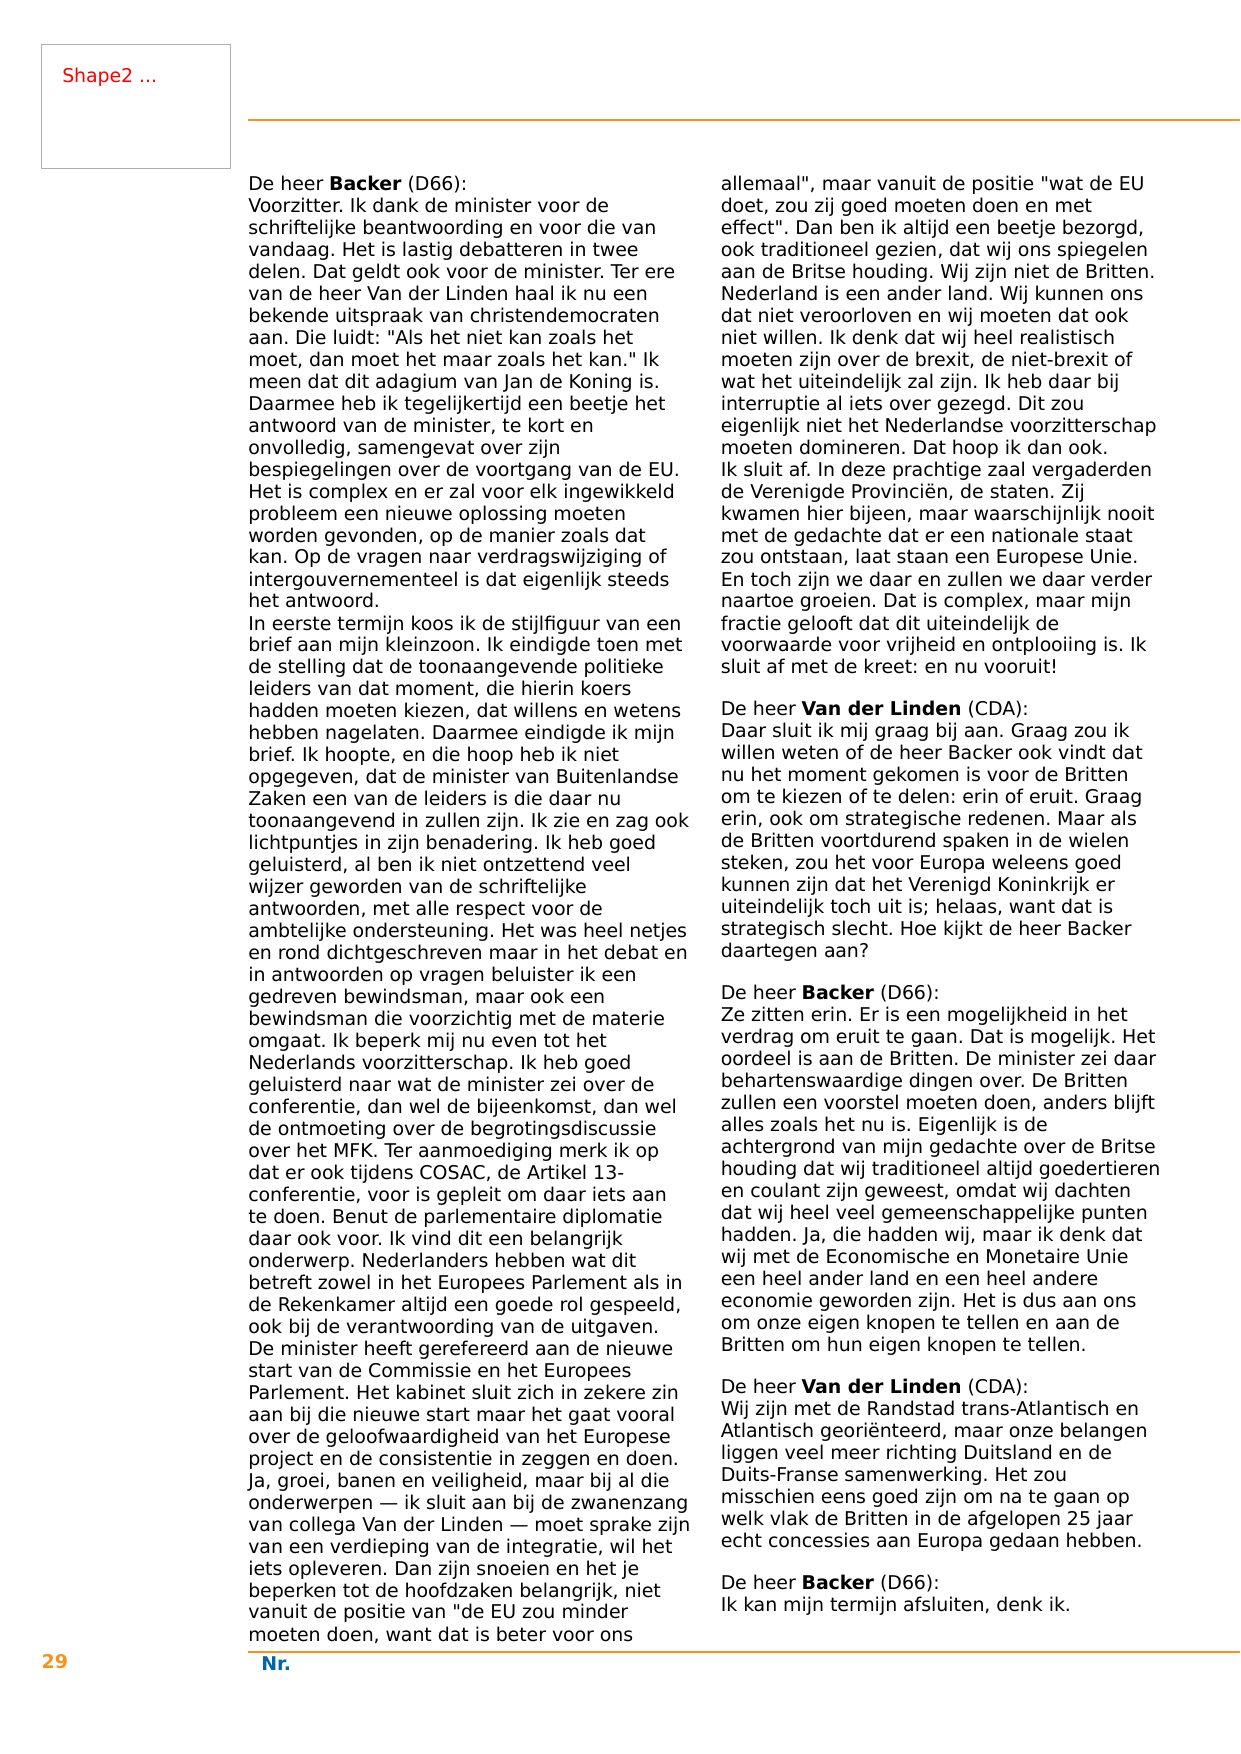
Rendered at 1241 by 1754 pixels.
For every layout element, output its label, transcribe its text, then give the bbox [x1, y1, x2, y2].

text allemaal", maar vanuit de positie "wat de EU doet, zou zij goed moeten doen en met effect". Dan ben ik altijd een beetje bezorgd, ook traditioneel gezien, dat wij ons spiegelen aan de Britse houding. Wij zijn niet de Britten. Nederland is een ander land. Wij kunnen ons dat niet veroorloven en wij moeten dat ook niet willen. Ik denk dat wij heel realistisch moeten zijn over de brexit, de niet-brexit of wat het uiteindelijk zal zijn. Ik heb daar bij interruptie al iets over gezegd. Dit zou eigenlijk niet het Nederlandse voorzitterschap moeten domineren. Dat hoop ik dan ook. [721, 173, 1163, 458]
text Ik kan mijn termijn afsluiten, denk ik. [721, 1593, 1163, 1616]
text Ze zitten erin. Er is een mogelijkheid in het verdrag om eruit te gaan. Dat is mogelijk. Het oordeel is aan de Britten. De minister zei daar behartenswaardige dingen over. De Britten zullen een voorstel moeten doen, anders blijft alles zoals het nu is. Eigenlijk is de achtergrond van mijn gedachte over de Britse houding dat wij traditioneel altijd goedertieren en coulant zijn geweest, omdat wij dachten dat wij heel veel gemeenschappelijke punten hadden. Ja, die hadden wij, maar ik denk dat wij met de Economische en Monetaire Unie een heel ander land en een heel andere economie geworden zijn. Het is dus aan ons om onze eigen knopen te tellen en aan de Britten om hun eigen knopen te tellen. [721, 1004, 1163, 1356]
text De heer Backer (D66): [721, 1572, 1163, 1593]
text Daar sluit ik mij graag bij aan. Graag zou ik willen weten of de heer Backer ook vindt dat nu het moment gekomen is voor de Britten om te kiezen of te delen: erin of eruit. Graag erin, ook om strategische redenen. Maar als de Britten voortdurend spaken in de wielen steken, zou het voor Europa weleens goed kunnen zijn dat het Verenigd Koninkrijk er uiteindelijk toch uit is; helaas, want dat is strategisch slecht. Hoe kijkt de heer Backer daartegen aan? [721, 720, 1163, 962]
text In eerste termijn koos ik de stijlfiguur van een brief aan mijn kleinzoon. Ik eindigde toen met de stelling dat de toonaangevende politieke leiders van dat moment, die hierin koers hadden moeten kiezen, dat willens en wetens hebben nagelaten. Daarmee eindigde ik mijn brief. Ik hoopte, en die hoop heb ik niet opgegeven, dat de minister van Buitenlandse Zaken een van de leiders is die daar nu toonaangevend in zullen zijn. Ik zie en zag ook lichtpuntjes in zijn benadering. Ik heb goed geluisterd, al ben ik niet ontzettend veel wijzer geworden van de schriftelijke antwoorden, met alle respect voor de ambtelijke ondersteuning. Het was heel netjes en rond dichtgeschreven maar in het debat en in antwoorden op vragen beluister ik een gedreven bewindsman, maar ook een bewindsman die voorzichtig met de materie omgaat. Ik beperk mij nu even tot het Nederlands voorzitterschap. Ik heb goed geluisterd naar wat de minister zei over de conferentie, dan wel de bijeenkomst, dan wel de ontmoeting over de begrotingsdiscussie over het MFK. Ter aanmoediging merk ik op dat er ook tijdens COSAC, de Artikel 13-conferentie, voor is gepleit om daar iets aan te doen. Benut de parlementaire diplomatie daar ook voor. Ik vind dit een belangrijk onderwerp. Nederlanders hebben wat dit betreft zowel in het Europees Parlement als in de Rekenkamer altijd een goede rol gespeeld, ook bij de verantwoording van de uitgaven. [248, 612, 691, 1338]
text De minister heeft gerefereerd aan de nieuwe start van de Commissie en het Europees Parlement. Het kabinet sluit zich in zekere zin aan bij die nieuwe start maar het gaat vooral over de geloofwaardigheid van het Europese project en de consistentie in zeggen en doen. Ja, groei, banen en veiligheid, maar bij al die onderwerpen — ik sluit aan bij de zwanenzang van collega Van der Linden — moet sprake zijn van een verdieping van de integratie, wil het iets opleveren. Dan zijn snoeien en het je beperken tot de hoofdzaken belangrijk, niet vanuit de positie van "de EU zou minder moeten doen, want dat is beter voor ons [248, 1338, 691, 1645]
text De heer Backer (D66): [721, 982, 1163, 1004]
text Ik sluit af. In deze prachtige zaal vergaderden de Verenigde Provinciën, de staten. Zij kwamen hier bijeen, maar waarschijnlijk nooit met de gedachte dat er een nationale staat zou ontstaan, laat staan een Europese Unie. En toch zijn we daar en zullen we daar verder naartoe groeien. Dat is complex, maar mijn fractie gelooft dat dit uiteindelijk de voorwaarde voor vrijheid en ontplooiing is. Ik sluit af met de kreet: en nu vooruit! [721, 458, 1163, 678]
text De heer Van der Linden (CDA): [721, 698, 1163, 720]
text De heer Van der Linden (CDA): [721, 1376, 1163, 1398]
text Voorzitter. Ik dank de minister voor de schriftelijke beantwoording en voor die van vandaag. Het is lastig debatteren in twee delen. Dat geldt ook voor de minister. Ter ere van de heer Van der Linden haal ik nu een bekende uitspraak van christendemocraten aan. Die luidt: "Als het niet kan zoals het moet, dan moet het maar zoals het kan." Ik meen dat dit adagium van Jan de Koning is. Daarmee heb ik tegelijkertijd een beetje het antwoord van de minister, te kort en onvolledig, samengevat over zijn bespiegelingen over de voortgang van de EU. Het is complex en er zal voor elk ingewikkeld probleem een nieuwe oplossing moeten worden gevonden, op de manier zoals dat kan. Op de vragen naar verdragswijziging of intergouvernementeel is dat eigenlijk steeds het antwoord. [248, 195, 691, 612]
text De heer Backer (D66): [248, 173, 691, 195]
text Wij zijn met de Randstad trans-Atlantisch en Atlantisch georiënteerd, maar onze belangen liggen veel meer richting Duitsland en de Duits-Franse samenwerking. Het zou misschien eens goed zijn om na te gaan op welk vlak de Britten in de afgelopen 25 jaar echt concessies aan Europa gedaan hebben. [721, 1398, 1163, 1552]
